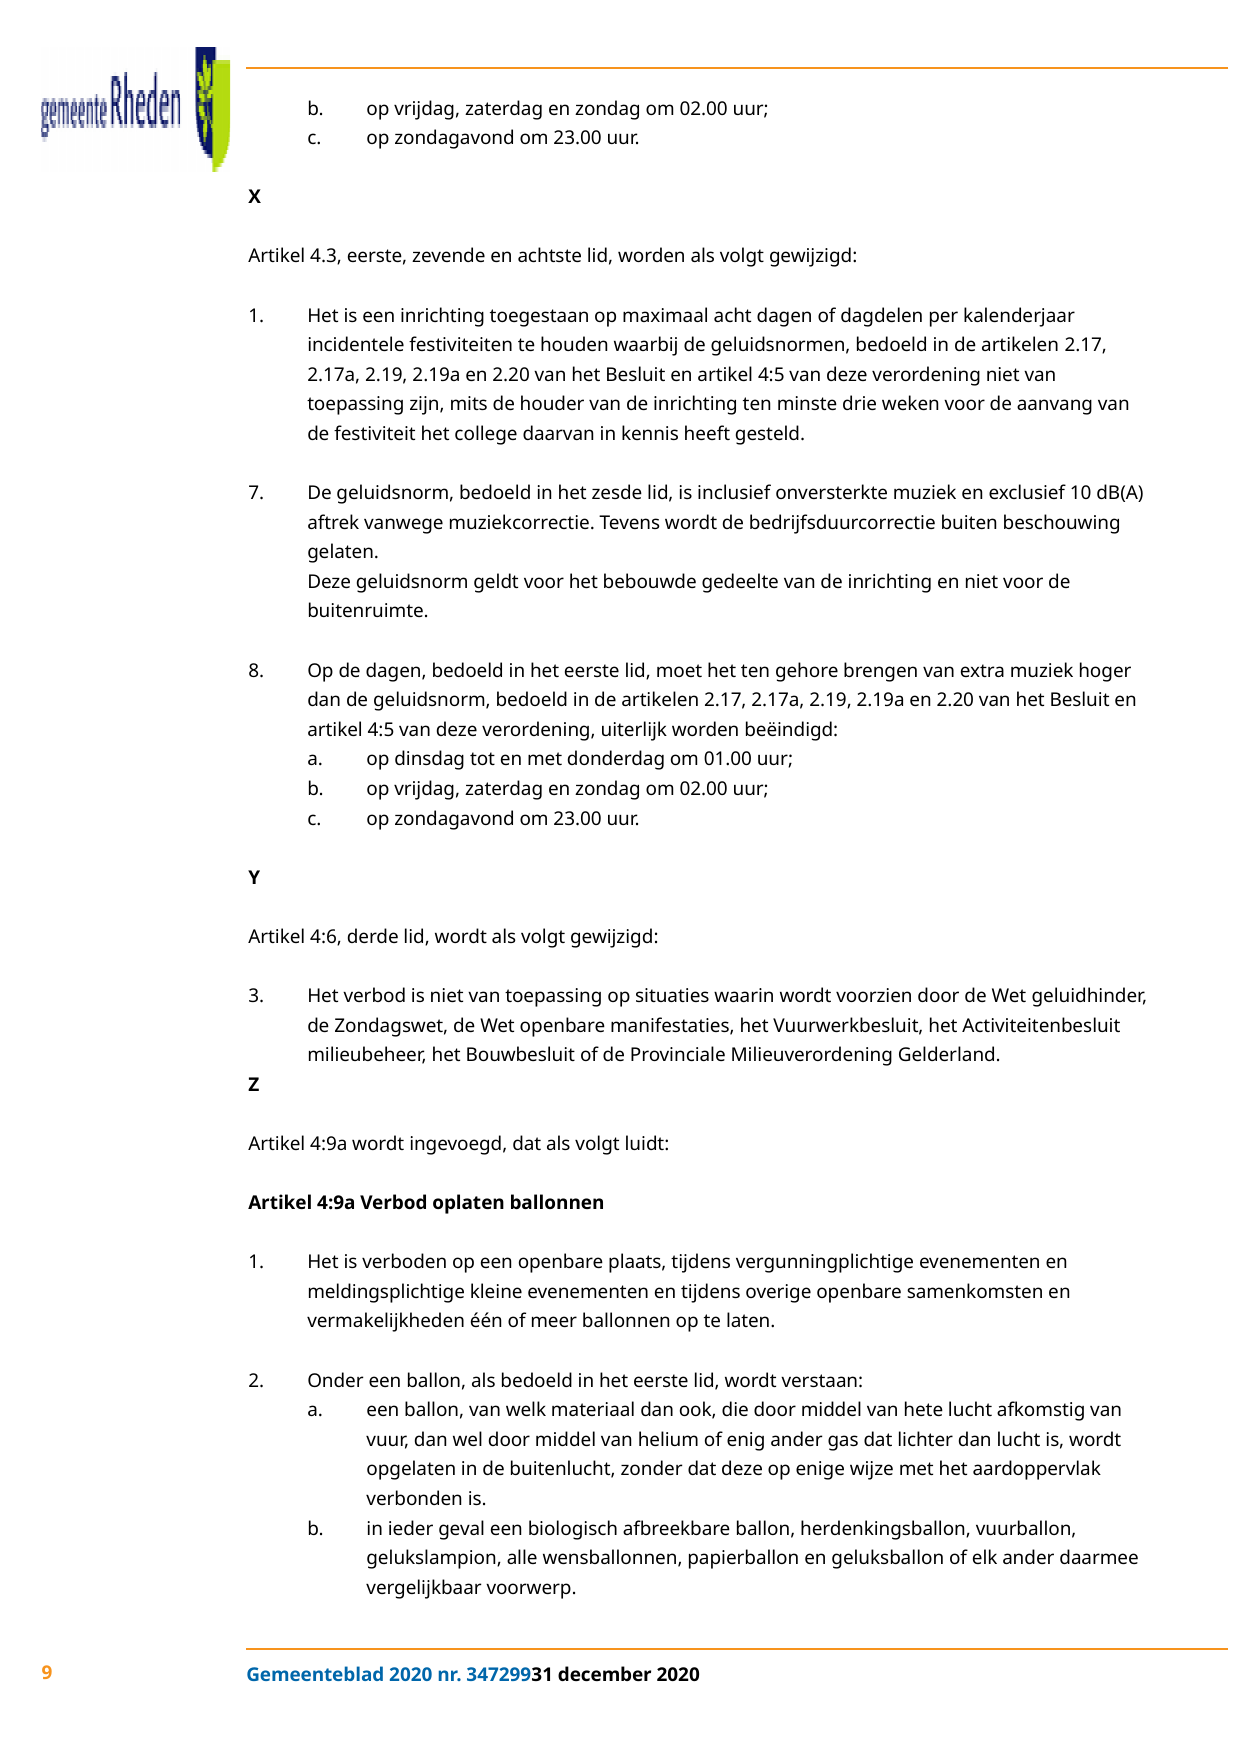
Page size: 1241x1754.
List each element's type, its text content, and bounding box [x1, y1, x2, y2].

text Z [248, 1071, 1152, 1097]
list Onder een ballon, als bedoeld in het eerste lid, wordt verstaan: [248, 1367, 1152, 1393]
list een ballon, van welk materiaal dan ook, die door middel van hete lucht afkomstig van vuur, dan wel door middel van helium of enig ander gas dat lichter dan lucht is, wordt opgelaten in de buitenlucht, zonder dat deze op enige wijze met het aardoppervlak verbonden is. [307, 1396, 1152, 1511]
text Artikel 4:9a Verbod oplaten ballonnen [248, 1189, 1152, 1215]
list op zondagavond om 23.00 uur. [307, 124, 1152, 150]
list Het verbod is niet van toepassing op situaties waarin wordt voorzien door de Wet geluidhinder, de Zondagswet, de Wet openbare manifestaties, het Vuurwerkbesluit, het Activiteitenbesluit milieubeheer, het Bouwbesluit of de Provinciale Milieuverordening Gelderland. [248, 982, 1152, 1067]
list op zondagavond om 23.00 uur. [307, 805, 1152, 831]
text Artikel 4.3, eerste, zevende en achtste lid, worden als volgt gewijzigd: [248, 243, 1152, 268]
list in ieder geval een biologisch afbreekbare ballon, herdenkingsballon, vuurballon, gelukslampion, alle wensballonnen, papierballon en geluksballon of elk ander daarmee vergelijkbaar voorwerp. [307, 1515, 1152, 1600]
text X [248, 183, 1152, 209]
list op vrijdag, zaterdag en zondag om 02.00 uur; [307, 775, 1152, 801]
list op vrijdag, zaterdag en zondag om 02.00 uur; [307, 95, 1152, 121]
list op dinsdag tot en met donderdag om 01.00 uur; [307, 746, 1152, 771]
text Y [248, 864, 1152, 890]
list Het is verboden op een openbare plaats, tijdens vergunningplichtige evenementen en meldingsplichtige kleine evenementen en tijdens overige openbare samenkomsten en vermakelijkheden één of meer ballonnen op te laten. [248, 1248, 1152, 1333]
list Deze geluidsnorm geldt voor het bebouwde gedeelte van de inrichting en niet voor de buitenruimte. [248, 568, 1152, 623]
text Artikel 4:6, derde lid, wordt als volgt gewijzigd: [248, 923, 1152, 949]
picture [41, 47, 231, 172]
text Artikel 4:9a wordt ingevoegd, dat als volgt luidt: [248, 1130, 1152, 1156]
list Het is een inrichting toegestaan op maximaal acht dagen of dagdelen per kalenderjaar incidentele festiviteiten te houden waarbij de geluidsnormen, bedoeld in de artikelen 2.17, 2.17a, 2.19, 2.19a en 2.20 van het Besluit en artikel 4:5 van deze verordening niet van toepassing zijn, mits de houder van de inrichting ten minste drie weken voor de aanvang van de festiviteit het college daarvan in kennis heeft gesteld. [248, 302, 1152, 446]
list Op de dagen, bedoeld in het eerste lid, moet het ten gehore brengen van extra muziek hoger dan de geluidsnorm, bedoeld in de artikelen 2.17, 2.17a, 2.19, 2.19a en 2.20 van het Besluit en artikel 4:5 van deze verordening, uiterlijk worden beëindigd: [248, 657, 1152, 742]
list De geluidsnorm, bedoeld in het zesde lid, is inclusief onversterkte muziek en exclusief 10 dB(A) aftrek vanwege muziekcorrectie. Tevens wordt de bedrijfsduurcorrectie buiten beschouwing gelaten. [248, 479, 1152, 564]
